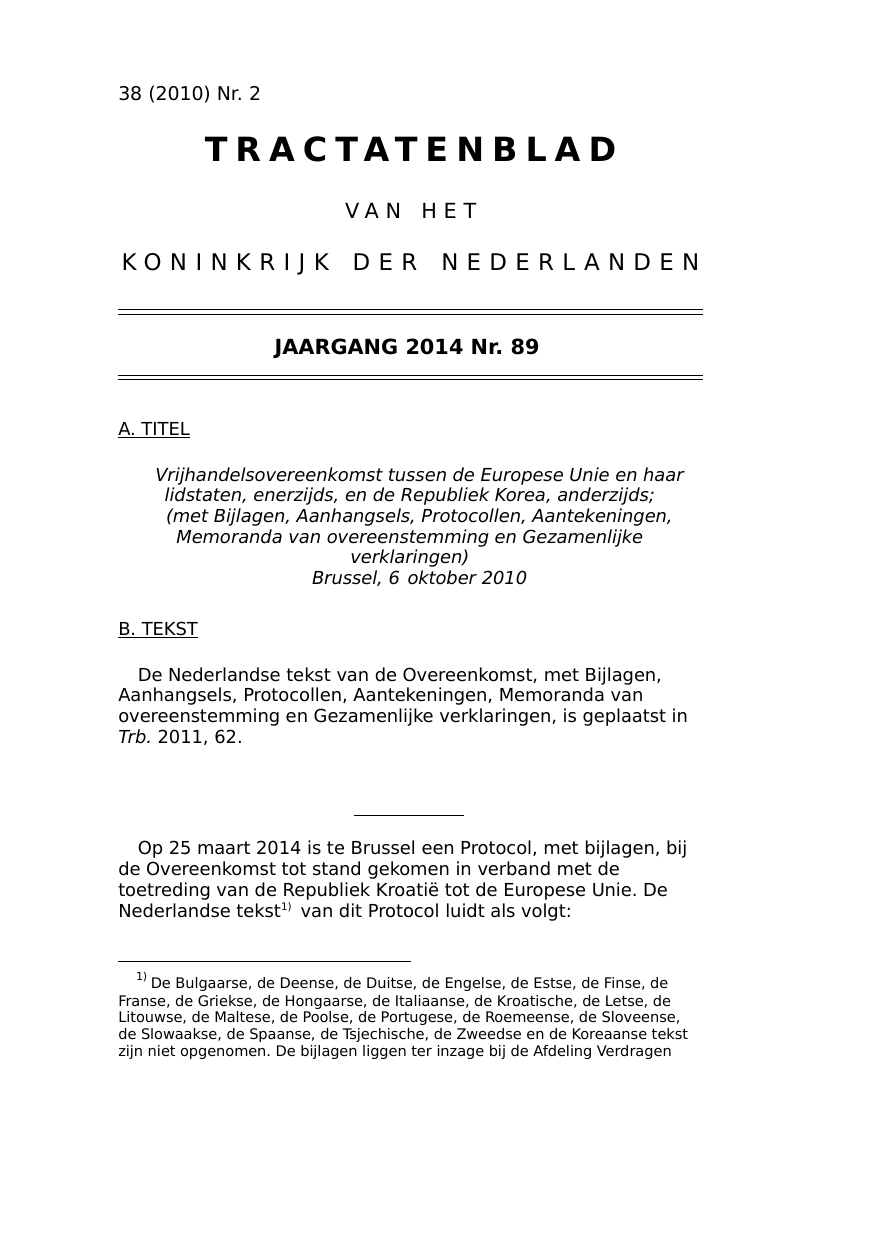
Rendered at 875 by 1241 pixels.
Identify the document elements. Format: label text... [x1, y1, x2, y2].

text VAN HET [118, 199, 703, 223]
text KONINKRIJK DER NEDERLANDEN [118, 249, 703, 276]
subtitle A. TITEL [118, 419, 703, 439]
text Brussel, 6 oktober 2010 [118, 568, 703, 589]
subtitle B. TEKST [118, 619, 703, 639]
text Op 25 maart 2014 is te Brussel een Protocol, met bijlagen, bij de Overeenkomst tot stand gekomen in verband met de toetreding van de Republiek Kroatië tot de Europese Unie. De Nederlandse tekst van dit Protocol luidt als volgt: [118, 838, 703, 921]
text TRACTATENBLAD [118, 130, 703, 169]
text (met Bijlagen, Aanhangsels, Protocollen, Aantekeningen, Memoranda van overeenstemming en Gezamenlijke verklaringen) [118, 506, 703, 568]
text JAARGANG 2014 Nr. 89 [118, 335, 703, 359]
text 38 (2010) Nr. 2 [118, 83, 703, 105]
text De Bulgaarse, de Deense, de Duitse, de Engelse, de Estse, de Finse, de Franse, de Griekse, de Hongaarse, de Italiaanse, de Kroatische, de Letse, de Litouwse, de Maltese, de Poolse, de Portugese, de Roemeense, de Sloveense, de Slowaakse, de Spaanse, de Tsjechische, de Zweedse en de Koreaanse tekst zijn niet opgenomen. De bijlagen liggen ter inzage bij de Afdeling Verdragen [118, 970, 703, 1060]
text De Nederlandse tekst van de Overeenkomst, met Bijlagen, Aanhangsels, Protocollen, Aantekeningen, Memoranda van overeenstemming en Gezamenlijke verklaringen, is geplaatst in Trb. 2011, 62. [118, 664, 703, 747]
text Vrijhandelsovereenkomst tussen de Europese Unie en haar lidstaten, enerzijds, en de Republiek Korea, anderzijds; [118, 464, 703, 506]
